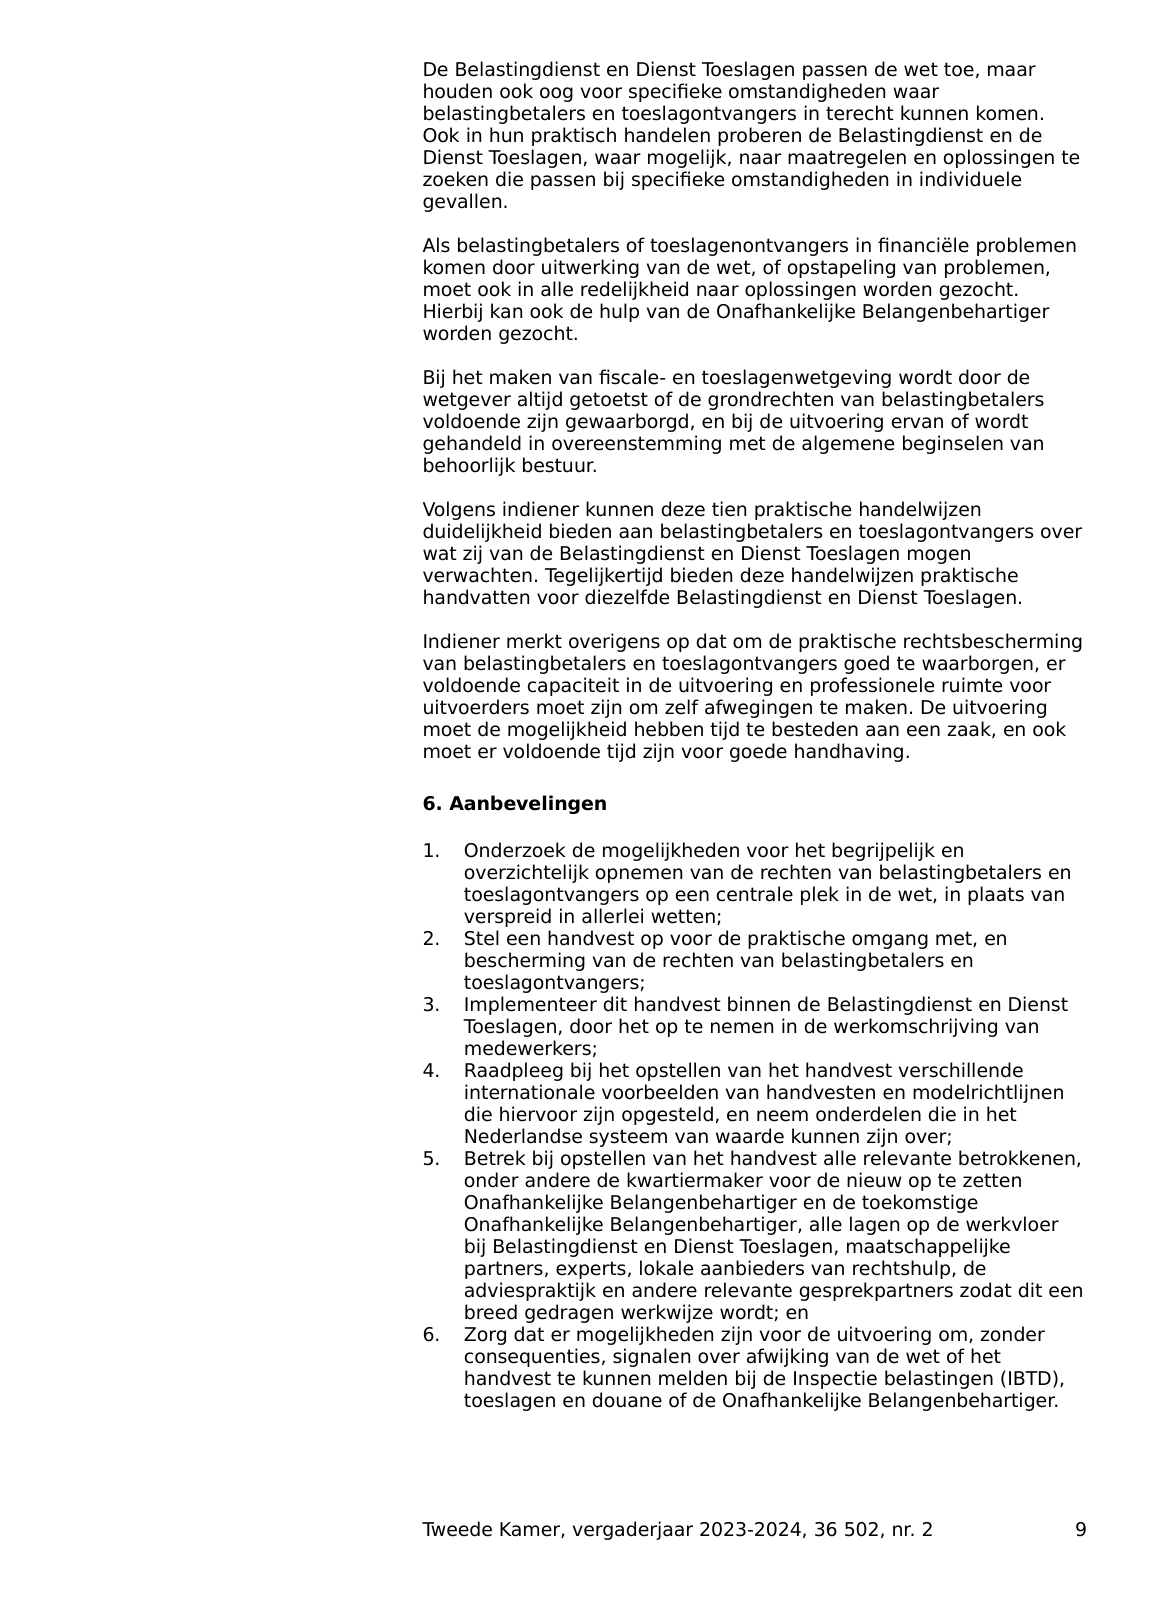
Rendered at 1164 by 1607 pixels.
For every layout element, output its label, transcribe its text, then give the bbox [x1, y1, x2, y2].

text 1. Onderzoek de mogelijkheden voor het begrijpelijk en overzichtelijk opnemen van de rechten van belastingbetalers en toeslagontvangers op een centrale plek in de wet, in plaats van verspreid in allerlei wetten; [422, 840, 1087, 928]
text 4. Raadpleeg bij het opstellen van het handvest verschillende internationale voorbeelden van handvesten en modelrichtlijnen die hiervoor zijn opgesteld, en neem onderdelen die in het Nederlandse systeem van waarde kunnen zijn over; [422, 1060, 1087, 1148]
text 6. Zorg dat er mogelijkheden zijn voor de uitvoering om, zonder consequenties, signalen over afwijking van de wet of het handvest te kunnen melden bij de Inspectie belastingen (IBTD), toeslagen en douane of de Onafhankelijke Belangenbehartiger. [422, 1324, 1087, 1412]
subtitle 6. Aanbevelingen [422, 793, 1087, 815]
text Indiener merkt overigens op dat om de praktische rechtsbescherming van belastingbetalers en toeslagontvangers goed te waarborgen, er voldoende capaciteit in de uitvoering en professionele ruimte voor uitvoerders moet zijn om zelf afwegingen te maken. De uitvoering moet de mogelijkheid hebben tijd te besteden aan een zaak, en ook moet er voldoende tijd zijn voor goede handhaving. [422, 631, 1087, 763]
text 3. Implementeer dit handvest binnen de Belastingdienst en Dienst Toeslagen, door het op te nemen in de werkomschrijving van medewerkers; [422, 994, 1087, 1060]
text Volgens indiener kunnen deze tien praktische handelwijzen duidelijkheid bieden aan belastingbetalers en toeslagontvangers over wat zij van de Belastingdienst en Dienst Toeslagen mogen verwachten. Tegelijkertijd bieden deze handelwijzen praktische handvatten voor diezelfde Belastingdienst en Dienst Toeslagen. [422, 499, 1087, 609]
text 2. Stel een handvest op voor de praktische omgang met, en bescherming van de rechten van belastingbetalers en toeslagontvangers; [422, 928, 1087, 994]
text Als belastingbetalers of toeslagenontvangers in financiële problemen komen door uitwerking van de wet, of opstapeling van problemen, moet ook in alle redelijkheid naar oplossingen worden gezocht. Hierbij kan ook de hulp van de Onafhankelijke Belangenbehartiger worden gezocht. [422, 235, 1087, 345]
text 5. Betrek bij opstellen van het handvest alle relevante betrokkenen, onder andere de kwartiermaker voor de nieuw op te zetten Onafhankelijke Belangenbehartiger en de toekomstige Onafhankelijke Belangenbehartiger, alle lagen op de werkvloer bij Belastingdienst en Dienst Toeslagen, maatschappelijke partners, experts, lokale aanbieders van rechtshulp, de adviespraktijk en andere relevante gesprekpartners zodat dit een breed gedragen werkwijze wordt; en [422, 1148, 1087, 1324]
text De Belastingdienst en Dienst Toeslagen passen de wet toe, maar houden ook oog voor specifieke omstandigheden waar belastingbetalers en toeslagontvangers in terecht kunnen komen. Ook in hun praktisch handelen proberen de Belastingdienst en de Dienst Toeslagen, waar mogelijk, naar maatregelen en oplossingen te zoeken die passen bij specifieke omstandigheden in individuele gevallen. [422, 59, 1087, 213]
text Bij het maken van fiscale- en toeslagenwetgeving wordt door de wetgever altijd getoetst of de grondrechten van belastingbetalers voldoende zijn gewaarborgd, en bij de uitvoering ervan of wordt gehandeld in overeenstemming met de algemene beginselen van behoorlijk bestuur. [422, 367, 1087, 477]
